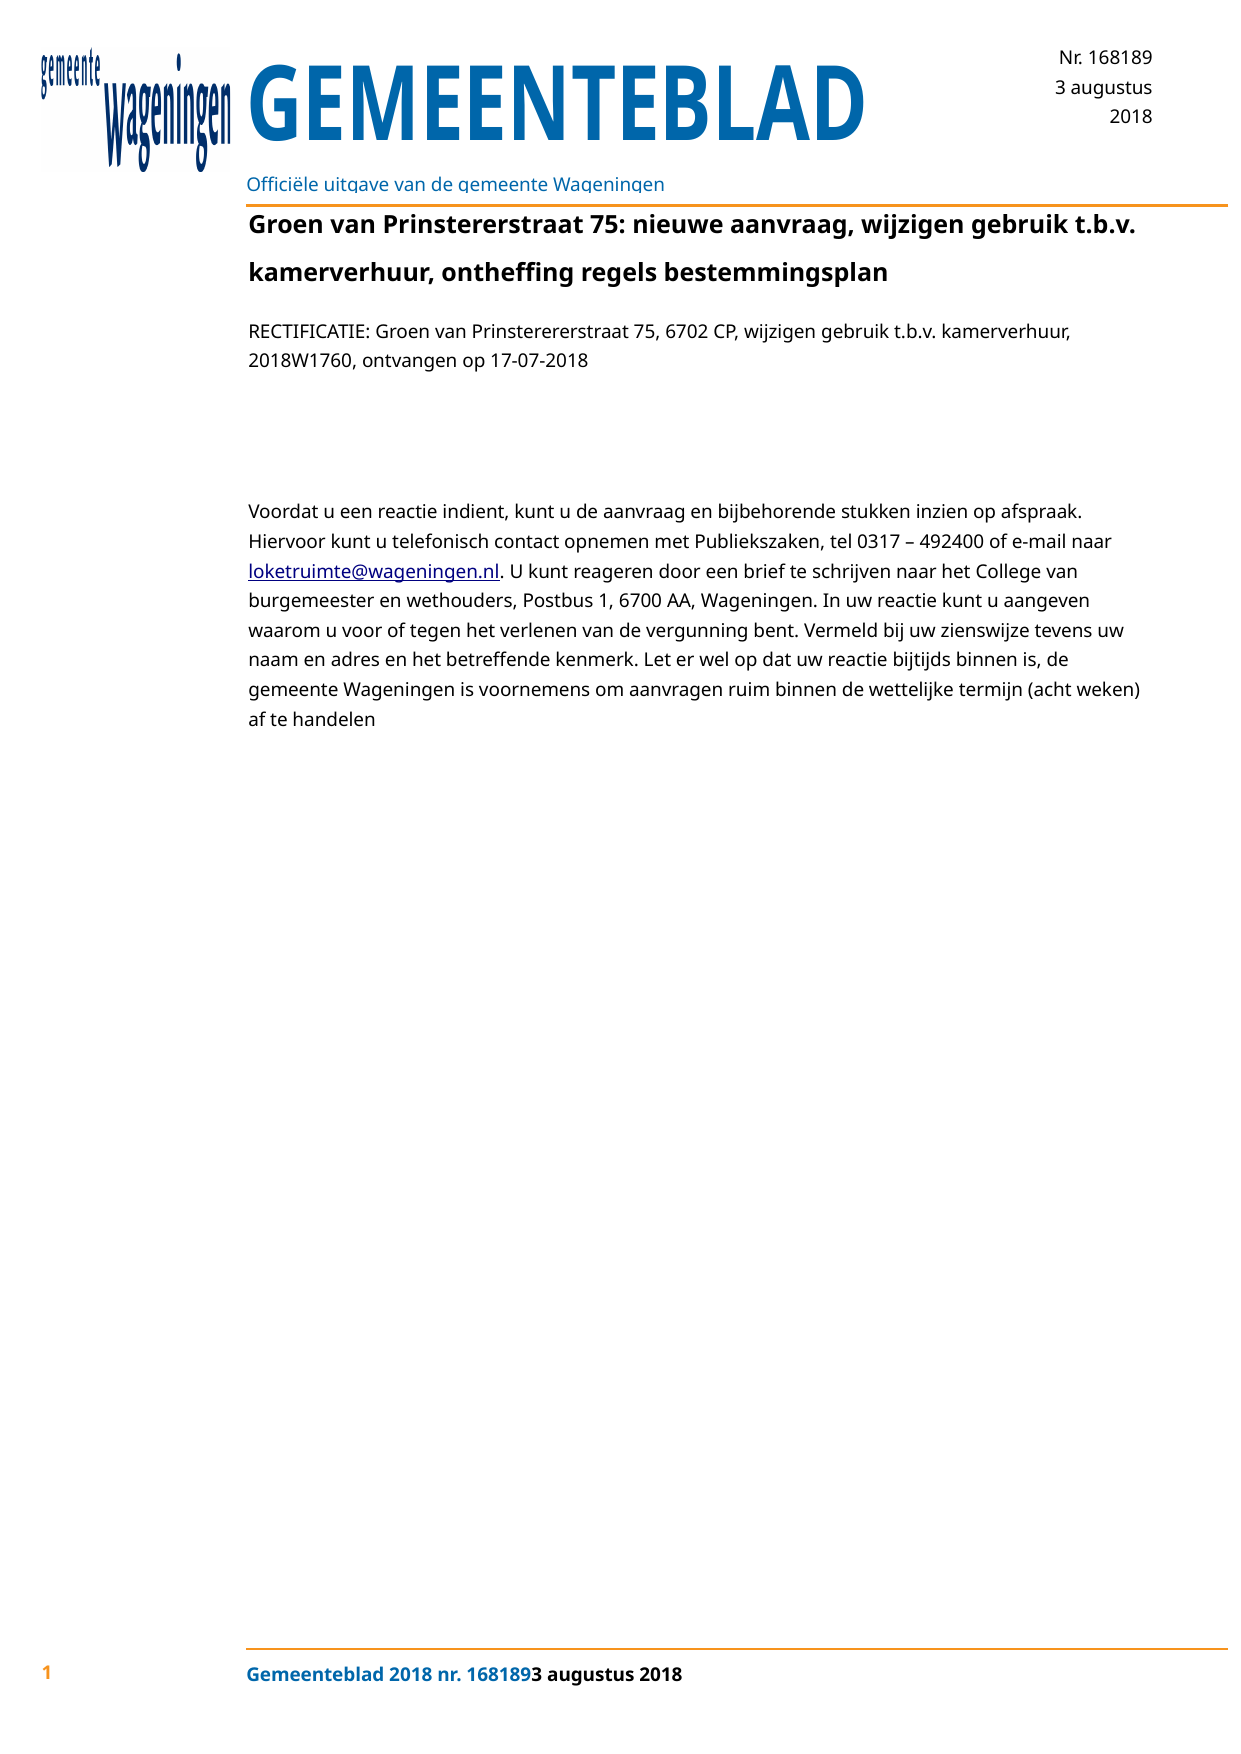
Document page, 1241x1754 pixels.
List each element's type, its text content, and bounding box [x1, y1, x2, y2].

text RECTIFICATIE: Groen van Prinsterererstraat 75, 6702 CP, wijzigen gebruik t.b.v. kamerverhuur, 2018W1760, ontvangen op 17-07-2018 [248, 318, 1152, 373]
text Groen van Prinstererstraat 75: nieuwe aanvraag, wijzigen gebruik t.b.v. kamerverhuur, ontheffing regels bestemmingsplan [248, 207, 1152, 288]
picture [41, 47, 231, 172]
text Voordat u een reactie indient, kunt u de aanvraag en bijbehorende stukken inzien op afspraak. Hiervoor kunt u telefonisch contact opnemen met Publiekszaken, tel 0317 – 492400 of e-mail naar loketruimte@wageningen.nl. U kunt reageren door een brief te schrijven naar het College van burgemeester en wethouders, Postbus 1, 6700 AA, Wageningen. In uw reactie kunt u aangeven waarom u voor of tegen het verlenen van de vergunning bent. Vermeld bij uw zienswijze tevens uw naam en adres en het betreffende kenmerk. Let er wel op dat uw reactie bijtijds binnen is, de gemeente Wageningen is voornemens om aanvragen ruim binnen de wettelijke termijn (acht weken) af te handelen [248, 499, 1152, 732]
